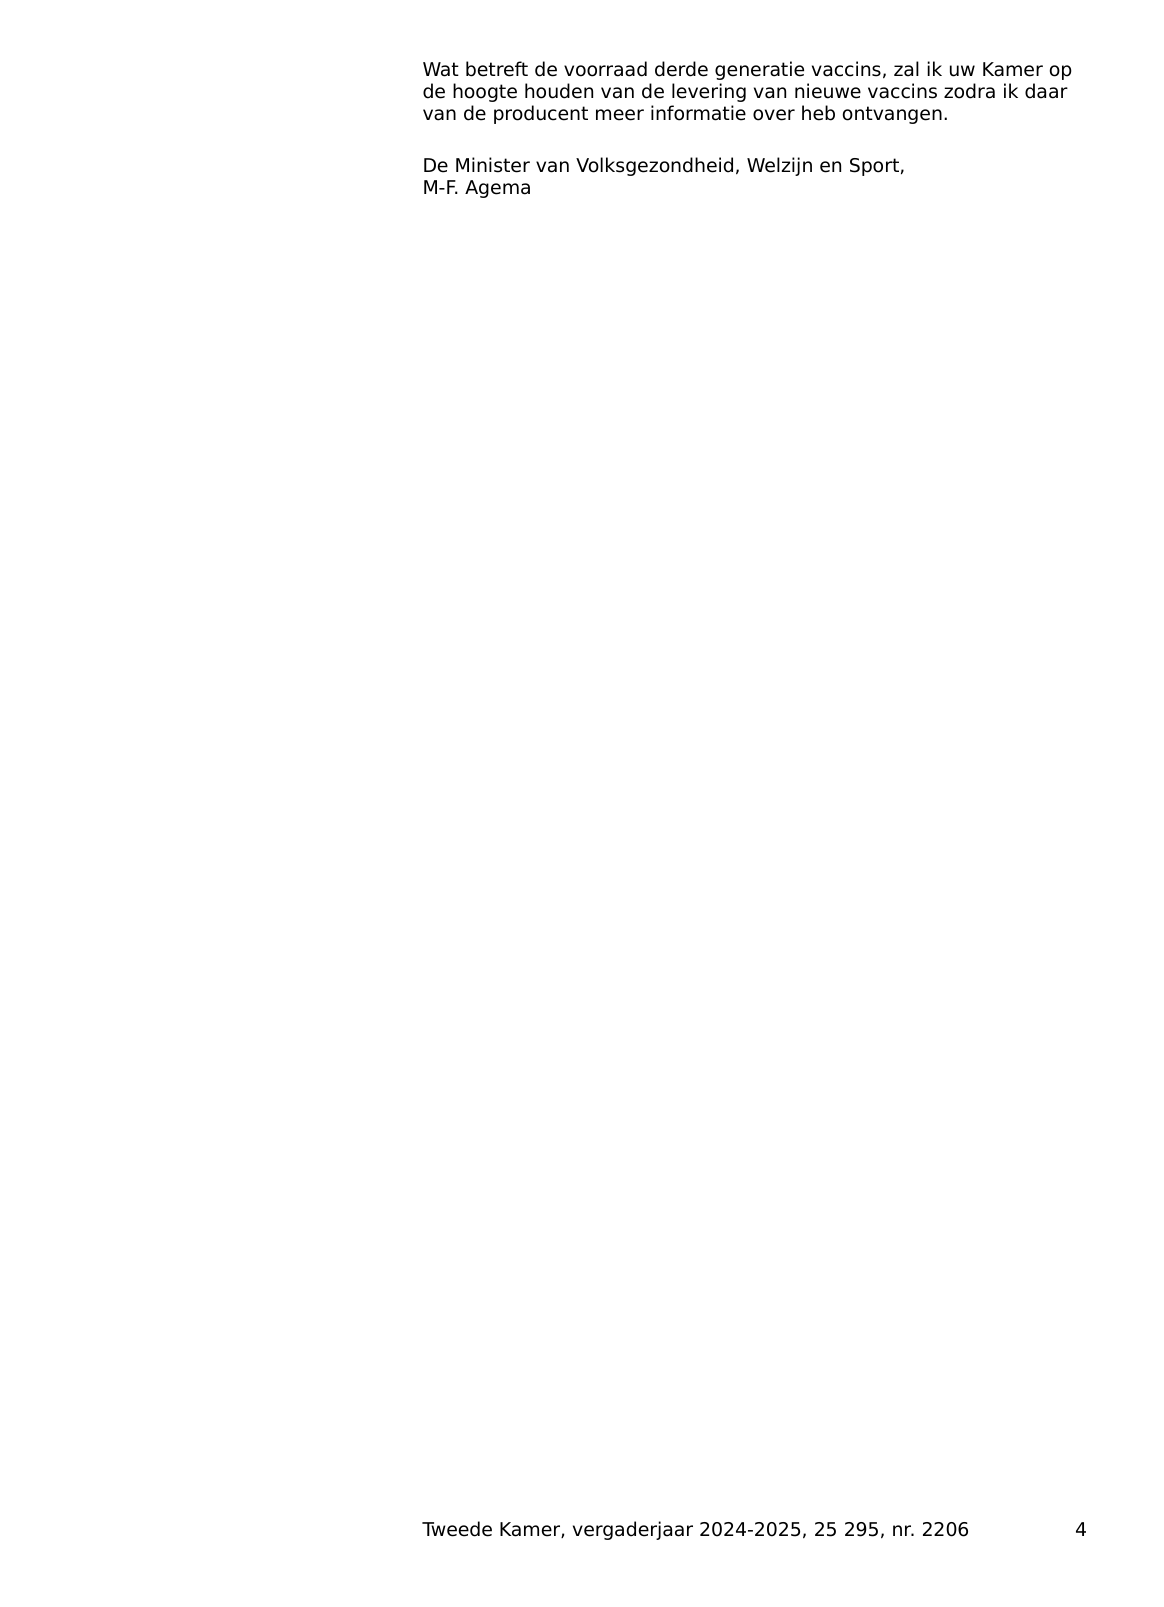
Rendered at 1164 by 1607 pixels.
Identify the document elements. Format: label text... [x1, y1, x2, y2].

text Wat betreft de voorraad derde generatie vaccins, zal ik uw Kamer op de hoogte houden van de levering van nieuwe vaccins zodra ik daar van de producent meer informatie over heb ontvangen. [422, 59, 1087, 125]
text De Minister van Volksgezondheid, Welzijn en Sport, M-F. Agema [422, 155, 1087, 199]
